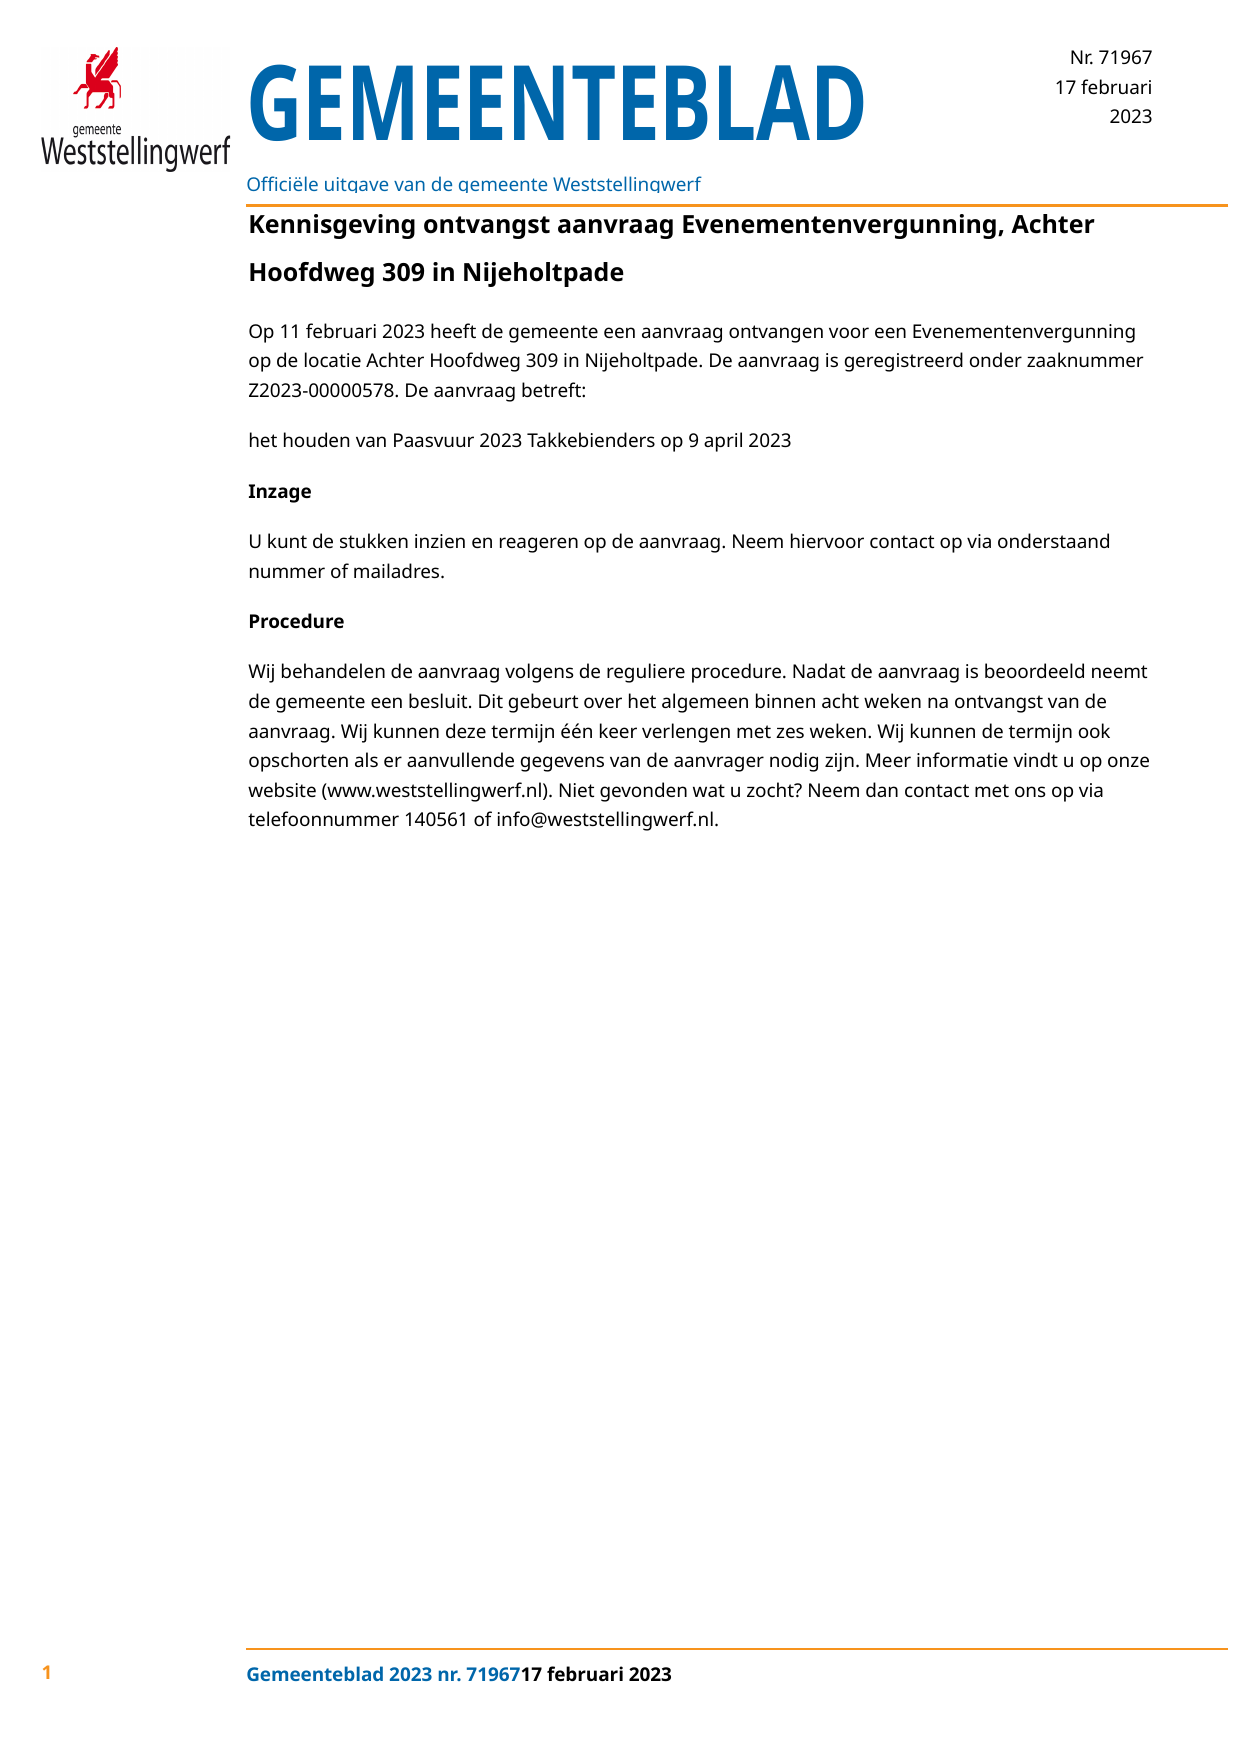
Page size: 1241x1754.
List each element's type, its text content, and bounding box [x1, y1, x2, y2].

text Procedure [248, 608, 1152, 634]
text het houden van Paasvuur 2023 Takkebienders op 9 april 2023 [248, 427, 1152, 453]
text Kennisgeving ontvangst aanvraag Evenementenvergunning, Achter Hoofdweg 309 in Nijeholtpade [248, 207, 1152, 288]
text U kunt de stukken inzien en reageren op de aanvraag. Neem hiervoor contact op via onderstaand nummer of mailadres. [248, 528, 1152, 584]
text Wij behandelen de aanvraag volgens de reguliere procedure. Nadat de aanvraag is beoordeeld neemt de gemeente een besluit. Dit gebeurt over het algemeen binnen acht weken na ontvangst van de aanvraag. Wij kunnen deze termijn één keer verlengen met zes weken. Wij kunnen de termijn ook opschorten als er aanvullende gegevens van de aanvrager nodig zijn. Meer informatie vindt u op onze website (www.weststellingwerf.nl). Niet gevonden wat u zocht? Neem dan contact met ons op via telefoonnummer 140561 of info@weststellingwerf.nl. [248, 659, 1152, 832]
text Inzage [248, 478, 1152, 504]
text Op 11 februari 2023 heeft de gemeente een aanvraag ontvangen voor een Evenementenvergunning op de locatie Achter Hoofdweg 309 in Nijeholtpade. De aanvraag is geregistreerd onder zaaknummer Z2023-00000578. De aanvraag betreft: [248, 318, 1152, 403]
picture [41, 47, 231, 172]
